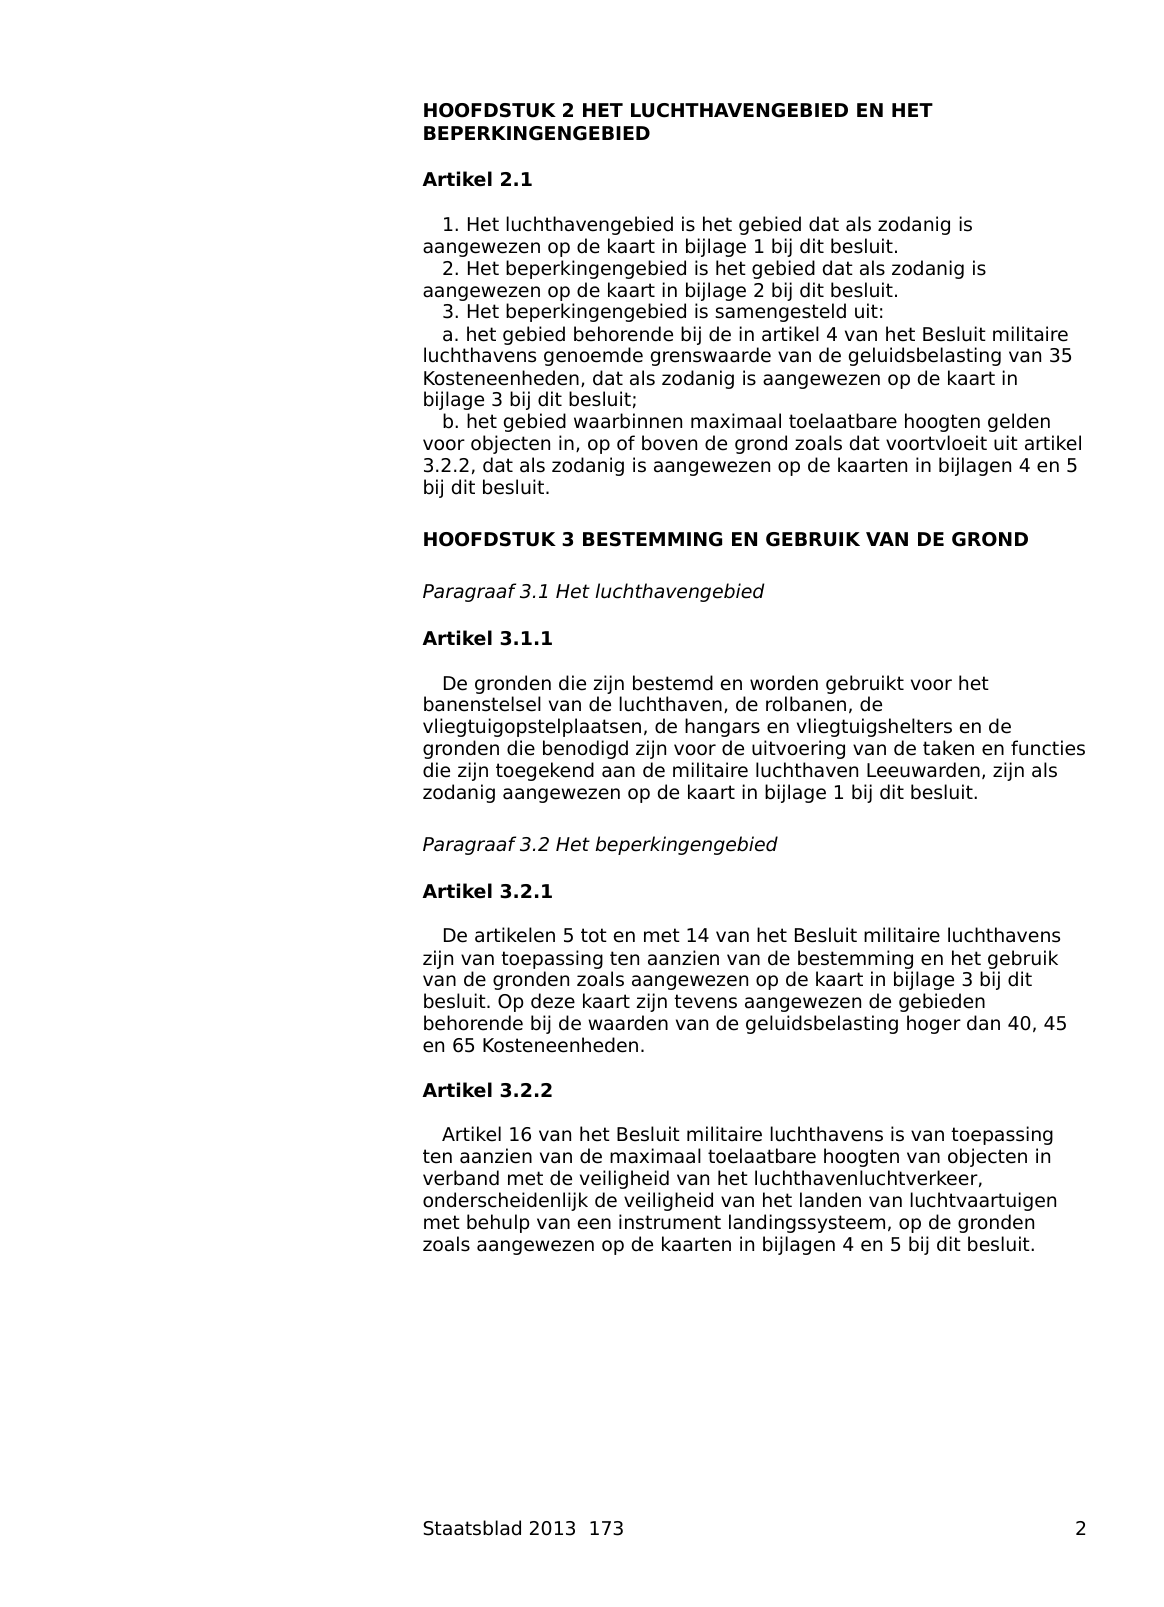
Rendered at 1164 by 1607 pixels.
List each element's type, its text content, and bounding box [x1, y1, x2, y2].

subtitle Artikel 3.2.1 [422, 881, 1087, 903]
text De gronden die zijn bestemd en worden gebruikt voor het banenstelsel van de luchthaven, de rolbanen, de vliegtuigopstelplaatsen, de hangars en vliegtuigshelters en de gronden die benodigd zijn voor de uitvoering van de taken en functies die zijn toegekend aan de militaire luchthaven Leeuwarden, zijn als zodanig aangewezen op de kaart in bijlage 1 bij dit besluit. [422, 672, 1087, 804]
subtitle Paragraaf 3.2 Het beperkingengebied [422, 834, 1087, 856]
subtitle HOOFDSTUK 3 BESTEMMING EN GEBRUIK VAN DE GROND [422, 529, 1087, 551]
text a. het gebied behorende bij de in artikel 4 van het Besluit militaire luchthavens genoemde grenswaarde van de geluidsbelasting van 35 Kosteneenheden, dat als zodanig is aangewezen op de kaart in bijlage 3 bij dit besluit; [422, 323, 1087, 411]
text 2. Het beperkingengebied is het gebied dat als zodanig is aangewezen op de kaart in bijlage 2 bij dit besluit. [422, 257, 1087, 301]
text 3. Het beperkingengebied is samengesteld uit: [422, 301, 1087, 323]
text 1. Het luchthavengebied is het gebied dat als zodanig is aangewezen op de kaart in bijlage 1 bij dit besluit. [422, 213, 1087, 257]
text Artikel 16 van het Besluit militaire luchthavens is van toepassing ten aanzien van de maximaal toelaatbare hoogten van objecten in verband met de veiligheid van het luchthavenluchtverkeer, onderscheidenlijk de veiligheid van het landen van luchtvaartuigen met behulp van een instrument landingssysteem, op de gronden zoals aangewezen op de kaarten in bijlagen 4 en 5 bij dit besluit. [422, 1124, 1087, 1256]
subtitle Artikel 2.1 [422, 169, 1087, 191]
subtitle Artikel 3.1.1 [422, 628, 1087, 650]
text b. het gebied waarbinnen maximaal toelaatbare hoogten gelden voor objecten in, op of boven de grond zoals dat voortvloeit uit artikel 3.2.2, dat als zodanig is aangewezen op de kaarten in bijlagen 4 en 5 bij dit besluit. [422, 411, 1087, 499]
subtitle Paragraaf 3.1 Het luchthavengebied [422, 581, 1087, 603]
text De artikelen 5 tot en met 14 van het Besluit militaire luchthavens zijn van toepassing ten aanzien van de bestemming en het gebruik van de gronden zoals aangewezen op de kaart in bijlage 3 bij dit besluit. Op deze kaart zijn tevens aangewezen de gebieden behorende bij de waarden van de geluidsbelasting hoger dan 40, 45 en 65 Kosteneenheden. [422, 925, 1087, 1057]
subtitle HOOFDSTUK 2 HET LUCHTHAVENGEBIED EN HET BEPERKINGENGEBIED [422, 100, 1087, 144]
subtitle Artikel 3.2.2 [422, 1079, 1087, 1101]
